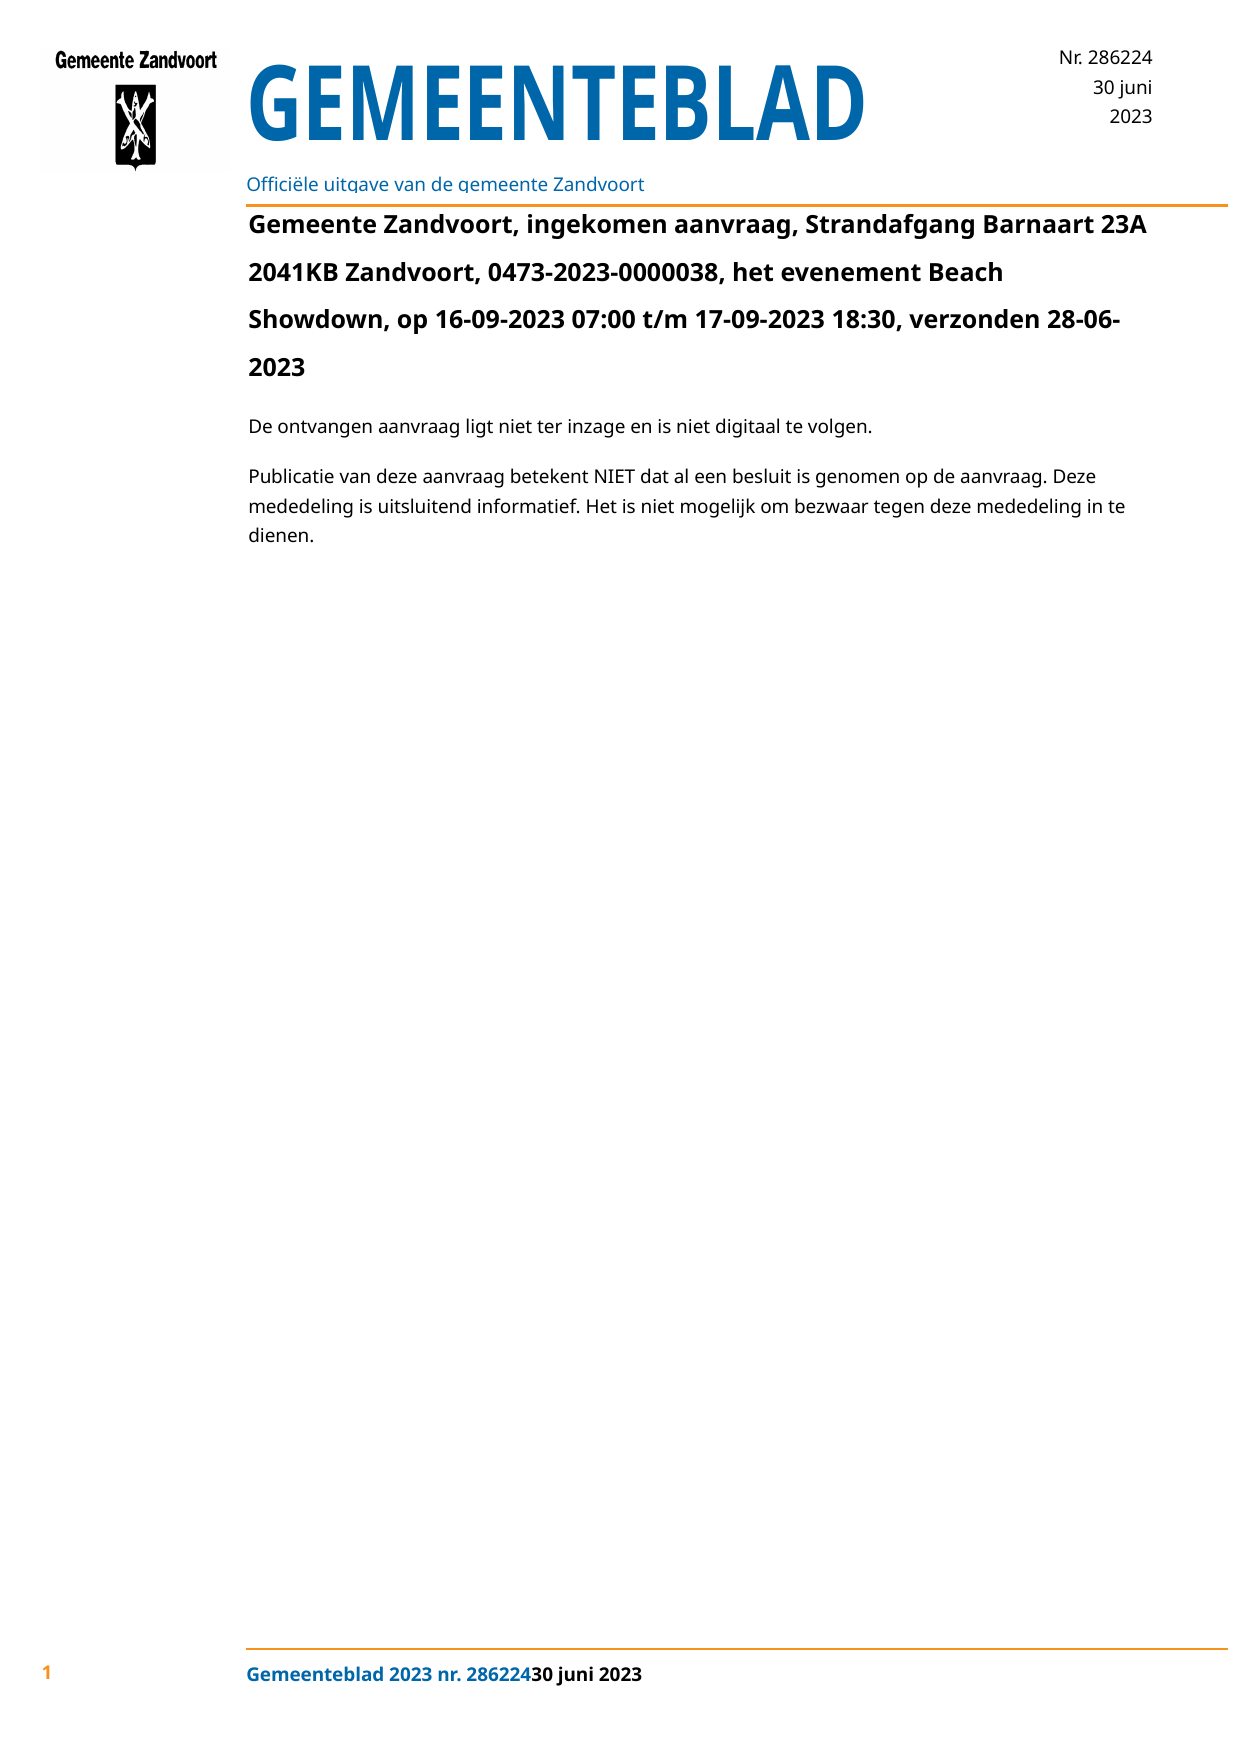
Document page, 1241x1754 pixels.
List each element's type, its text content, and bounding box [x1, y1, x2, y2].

picture [41, 47, 231, 172]
text Publicatie van deze aanvraag betekent NIET dat al een besluit is genomen op de aanvraag. Deze mededeling is uitsluitend informatief. Het is niet mogelijk om bezwaar tegen deze mededeling in te dienen. [248, 463, 1152, 548]
text De ontvangen aanvraag ligt niet ter inzage en is niet digitaal te volgen. [248, 413, 1152, 439]
text Gemeente Zandvoort, ingekomen aanvraag, Strandafgang Barnaart 23A 2041KB Zandvoort, 0473-2023-0000038, het evenement Beach Showdown, op 16-09-2023 07:00 t/m 17-09-2023 18:30, verzonden 28-06-2023 [248, 207, 1152, 384]
